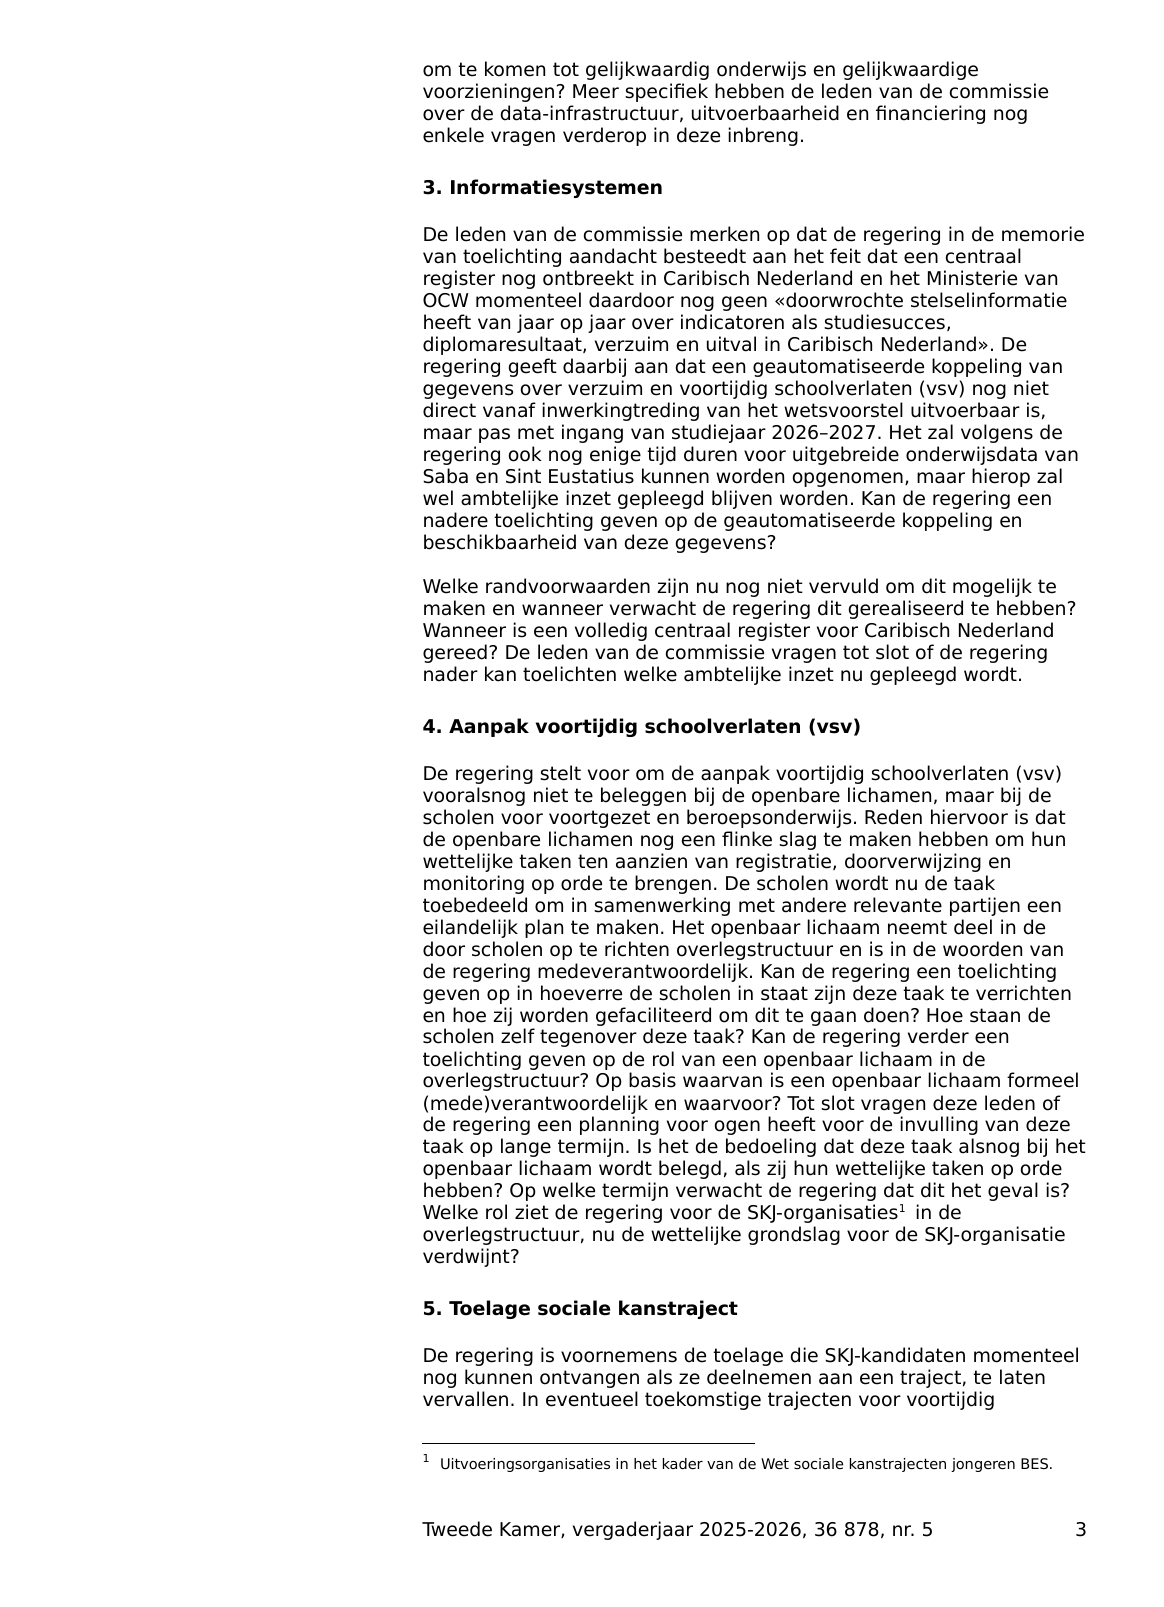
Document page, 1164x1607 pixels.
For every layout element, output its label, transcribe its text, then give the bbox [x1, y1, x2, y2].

subtitle 4. Aanpak voortijdig schoolverlaten (vsv) [422, 716, 1087, 738]
text De leden van de commissie merken op dat de regering in de memorie van toelichting aandacht besteedt aan het feit dat een centraal register nog ontbreekt in Caribisch Nederland en het Ministerie van OCW momenteel daardoor nog geen «doorwrochte stelselinformatie heeft van jaar op jaar over indicatoren als studiesucces, diplomaresultaat, verzuim en uitval in Caribisch Nederland». De regering geeft daarbij aan dat een geautomatiseerde koppeling van gegevens over verzuim en voortijdig schoolverlaten (vsv) nog niet direct vanaf inwerkingtreding van het wetsvoorstel uitvoerbaar is, maar pas met ingang van studiejaar 2026–2027. Het zal volgens de regering ook nog enige tijd duren voor uitgebreide onderwijsdata van Saba en Sint Eustatius kunnen worden opgenomen, maar hierop zal wel ambtelijke inzet gepleegd blijven worden. Kan de regering een nadere toelichting geven op de geautomatiseerde koppeling en beschikbaarheid van deze gegevens? [422, 224, 1087, 554]
text De regering is voornemens de toelage die SKJ-kandidaten momenteel nog kunnen ontvangen als ze deelnemen aan een traject, te laten vervallen. In eventueel toekomstige trajecten voor voortijdig [422, 1345, 1087, 1411]
text Welke randvoorwaarden zijn nu nog niet vervuld om dit mogelijk te maken en wanneer verwacht de regering dit gerealiseerd te hebben? Wanneer is een volledig centraal register voor Caribisch Nederland gereed? De leden van de commissie vragen tot slot of de regering nader kan toelichten welke ambtelijke inzet nu gepleegd wordt. [422, 576, 1087, 686]
subtitle 3. Informatiesystemen [422, 177, 1087, 199]
text Uitvoeringsorganisaties in het kader van de Wet sociale kanstrajecten jongeren BES. [422, 1452, 1087, 1474]
subtitle 5. Toelage sociale kanstraject [422, 1298, 1087, 1320]
text om te komen tot gelijkwaardig onderwijs en gelijkwaardige voorzieningen? Meer specifiek hebben de leden van de commissie over de data-infrastructuur, uitvoerbaarheid en financiering nog enkele vragen verderop in deze inbreng. [422, 59, 1087, 147]
text De regering stelt voor om de aanpak voortijdig schoolverlaten (vsv) vooralsnog niet te beleggen bij de openbare lichamen, maar bij de scholen voor voortgezet en beroepsonderwijs. Reden hiervoor is dat de openbare lichamen nog een flinke slag te maken hebben om hun wettelijke taken ten aanzien van registratie, doorverwijzing en monitoring op orde te brengen. De scholen wordt nu de taak toebedeeld om in samenwerking met andere relevante partijen een eilandelijk plan te maken. Het openbaar lichaam neemt deel in de door scholen op te richten overlegstructuur en is in de woorden van de regering medeverantwoordelijk. Kan de regering een toelichting geven op in hoeverre de scholen in staat zijn deze taak te verrichten en hoe zij worden gefaciliteerd om dit te gaan doen? Hoe staan de scholen zelf tegenover deze taak? Kan de regering verder een toelichting geven op de rol van een openbaar lichaam in de overlegstructuur? Op basis waarvan is een openbaar lichaam formeel (mede)verantwoordelijk en waarvoor? Tot slot vragen deze leden of de regering een planning voor ogen heeft voor de invulling van deze taak op lange termijn. Is het de bedoeling dat deze taak alsnog bij het openbaar lichaam wordt belegd, als zij hun wettelijke taken op orde hebben? Op welke termijn verwacht de regering dat dit het geval is? Welke rol ziet de regering voor de SKJ-organisaties in de overlegstructuur, nu de wettelijke grondslag voor de SKJ-organisatie verdwijnt? [422, 763, 1087, 1268]
